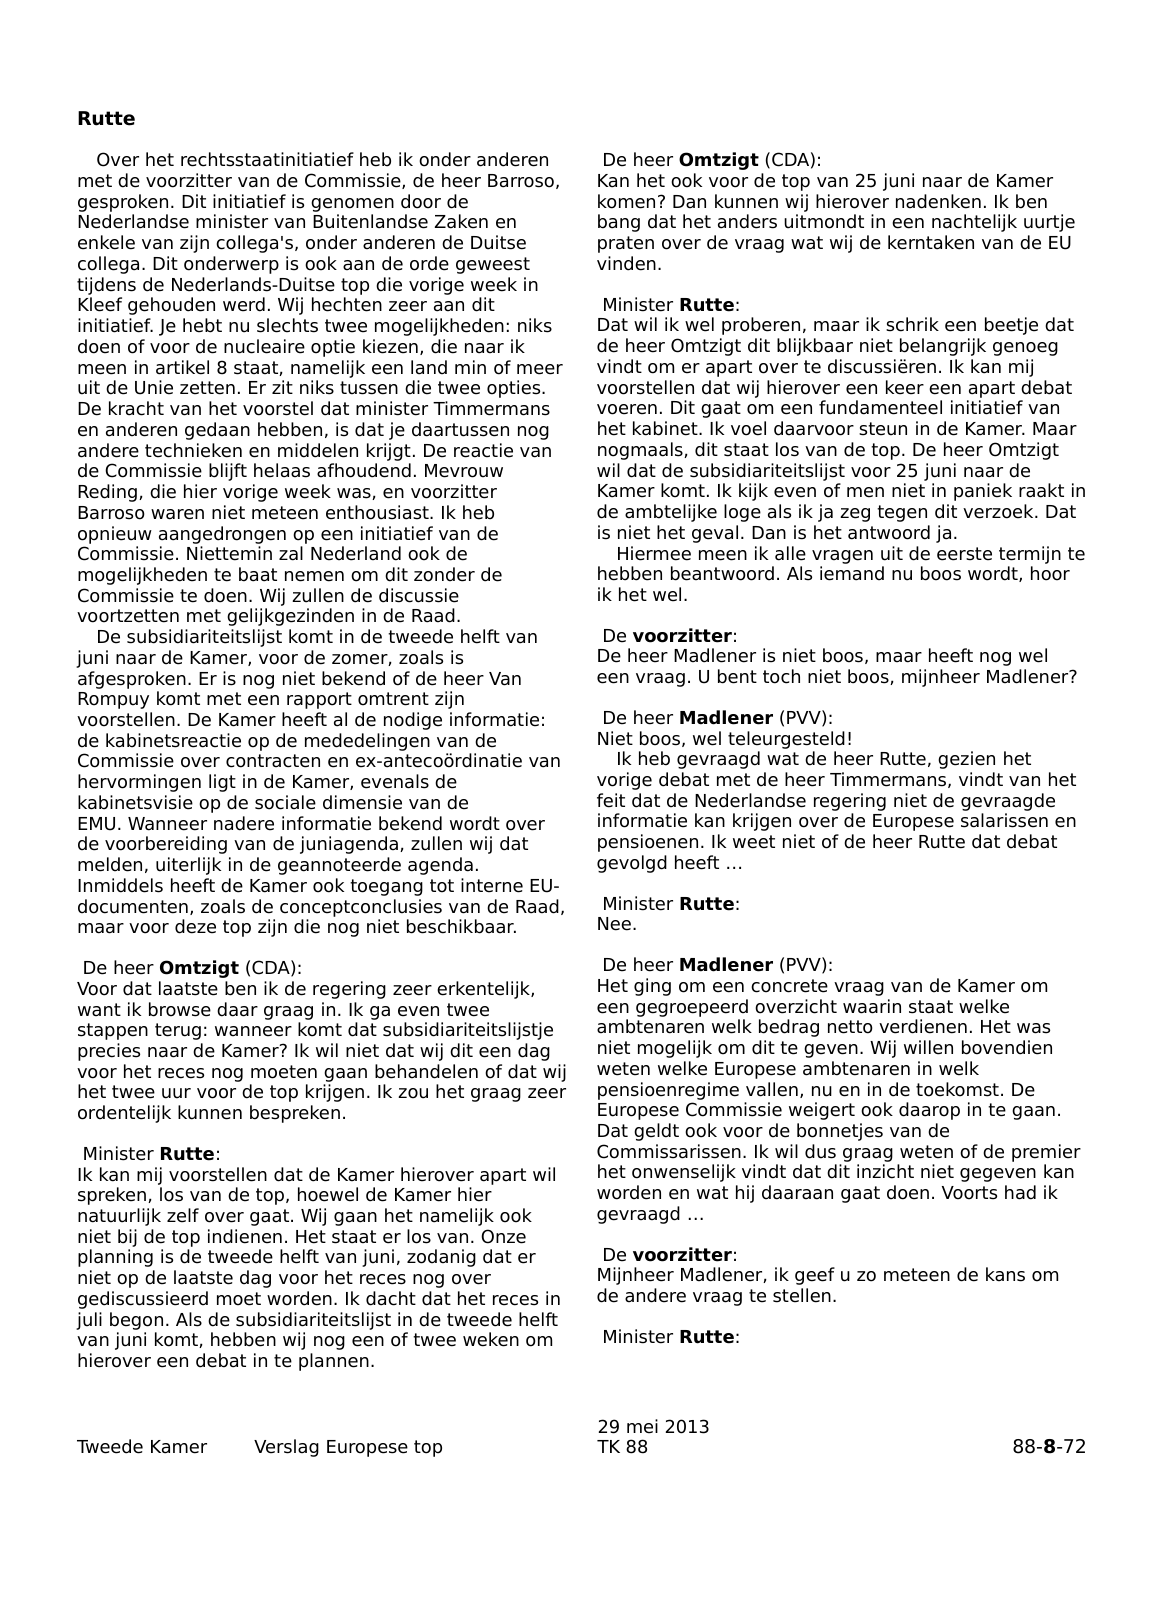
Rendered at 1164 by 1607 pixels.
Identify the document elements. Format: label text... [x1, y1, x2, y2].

text De heer Omtzigt (CDA): [596, 150, 1087, 171]
text De voorzitter: [596, 1244, 1087, 1265]
text Minister Rutte: [596, 1327, 1087, 1347]
text Ik heb gevraagd wat de heer Rutte, gezien het vorige debat met de heer Timmermans, vindt van het feit dat de Nederlandse regering niet de gevraagde informatie kan krijgen over de Europese salarissen en pensioenen. Ik weet niet of de heer Rutte dat debat gevolgd heeft … [596, 749, 1087, 873]
text Het ging om een concrete vraag van de Kamer om een gegroepeerd overzicht waarin staat welke ambtenaren welk bedrag netto verdienen. Het was niet mogelijk om dit te geven. Wij willen bovendien weten welke Europese ambtenaren in welk pensioenregime vallen, nu en in de toekomst. De Europese Commissie weigert ook daarop in te gaan. Dat geldt ook voor de bonnetjes van de Commissarissen. Ik wil dus graag weten of de premier het onwenselijk vindt dat dit inzicht niet gegeven kan worden en wat hij daaraan gaat doen. Voorts had ik gevraagd … [596, 976, 1087, 1224]
text Over het rechtsstaatinitiatief heb ik onder anderen met de voorzitter van de Commissie, de heer Barroso, gesproken. Dit initiatief is genomen door de Nederlandse minister van Buitenlandse Zaken en enkele van zijn collega's, onder anderen de Duitse collega. Dit onderwerp is ook aan de orde geweest tijdens de Nederlands-Duitse top die vorige week in Kleef gehouden werd. Wij hechten zeer aan dit initiatief. Je hebt nu slechts twee mogelijkheden: niks doen of voor de nucleaire optie kiezen, die naar ik meen in artikel 8 staat, namelijk een land min of meer uit de Unie zetten. Er zit niks tussen die twee opties. De kracht van het voorstel dat minister Timmermans en anderen gedaan hebben, is dat je daartussen nog andere technieken en middelen krijgt. De reactie van de Commissie blijft helaas afhoudend. Mevrouw Reding, die hier vorige week was, en voorzitter Barroso waren niet meteen enthousiast. Ik heb opnieuw aangedrongen op een initiatief van de Commissie. Niettemin zal Nederland ook de mogelijkheden te baat nemen om dit zonder de Commissie te doen. Wij zullen de discussie voortzetten met gelijkgezinden in de Raad. [77, 150, 567, 627]
text Minister Rutte: [596, 294, 1087, 315]
text Nee. [596, 914, 1087, 935]
text Ik kan mij voorstellen dat de Kamer hierover apart wil spreken, los van de top, hoewel de Kamer hier natuurlijk zelf over gaat. Wij gaan het namelijk ook niet bij de top indienen. Het staat er los van. Onze planning is de tweede helft van juni, zodanig dat er niet op de laatste dag voor het reces nog over gediscussieerd moet worden. Ik dacht dat het reces in juli begon. Als de subsidiariteitslijst in de tweede helft van juni komt, hebben wij nog een of twee weken om hierover een debat in te plannen. [77, 1164, 567, 1372]
text De heer Madlener is niet boos, maar heeft nog wel een vraag. U bent toch niet boos, mijnheer Madlener? [596, 646, 1087, 688]
text De heer Madlener (PVV): [596, 708, 1087, 728]
text Minister Rutte: [596, 893, 1087, 914]
text Hiermee meen ik alle vragen uit de eerste termijn te hebben beantwoord. Als iemand nu boos wordt, hoor ik het wel. [596, 543, 1087, 606]
text De subsidiariteitslijst komt in de tweede helft van juni naar de Kamer, voor de zomer, zoals is afgesproken. Er is nog niet bekend of de heer Van Rompuy komt met een rapport omtrent zijn voorstellen. De Kamer heeft al de nodige informatie: de kabinetsreactie op de mededelingen van de Commissie over contracten en ex-antecoördinatie van hervormingen ligt in de Kamer, evenals de kabinetsvisie op de sociale dimensie van de EMU. Wanneer nadere informatie bekend wordt over de voorbereiding van de juniagenda, zullen wij dat melden, uiterlijk in de geannoteerde agenda. Inmiddels heeft de Kamer ook toegang tot interne EU-documenten, zoals de conceptconclusies van de Raad, maar voor deze top zijn die nog niet beschikbaar. [77, 627, 567, 938]
text De heer Omtzigt (CDA): [77, 958, 567, 979]
text Minister Rutte: [77, 1144, 567, 1164]
text Dat wil ik wel proberen, maar ik schrik een beetje dat de heer Omtzigt dit blijkbaar niet belangrijk genoeg vindt om er apart over te discussiëren. Ik kan mij voorstellen dat wij hierover een keer een apart debat voeren. Dit gaat om een fundamenteel initiatief van het kabinet. Ik voel daarvoor steun in de Kamer. Maar nogmaals, dit staat los van de top. De heer Omtzigt wil dat de subsidiariteitslijst voor 25 juni naar de Kamer komt. Ik kijk even of men niet in paniek raakt in de ambtelijke loge als ik ja zeg tegen dit verzoek. Dat is niet het geval. Dan is het antwoord ja. [596, 315, 1087, 543]
text De heer Madlener (PVV): [596, 955, 1087, 976]
text Niet boos, wel teleurgesteld! [596, 728, 1087, 749]
text De voorzitter: [596, 626, 1087, 646]
text Kan het ook voor de top van 25 juni naar de Kamer komen? Dan kunnen wij hierover nadenken. Ik ben bang dat het anders uitmondt in een nachtelijk uurtje praten over de vraag wat wij de kerntaken van de EU vinden. [596, 171, 1087, 274]
text Mijnheer Madlener, ik geef u zo meteen de kans om de andere vraag te stellen. [596, 1265, 1087, 1307]
text Voor dat laatste ben ik de regering zeer erkentelijk, want ik browse daar graag in. Ik ga even twee stappen terug: wanneer komt dat subsidiariteitslijstje precies naar de Kamer? Ik wil niet dat wij dit een dag voor het reces nog moeten gaan behandelen of dat wij het twee uur voor de top krijgen. Ik zou het graag zeer ordentelijk kunnen bespreken. [77, 979, 567, 1124]
